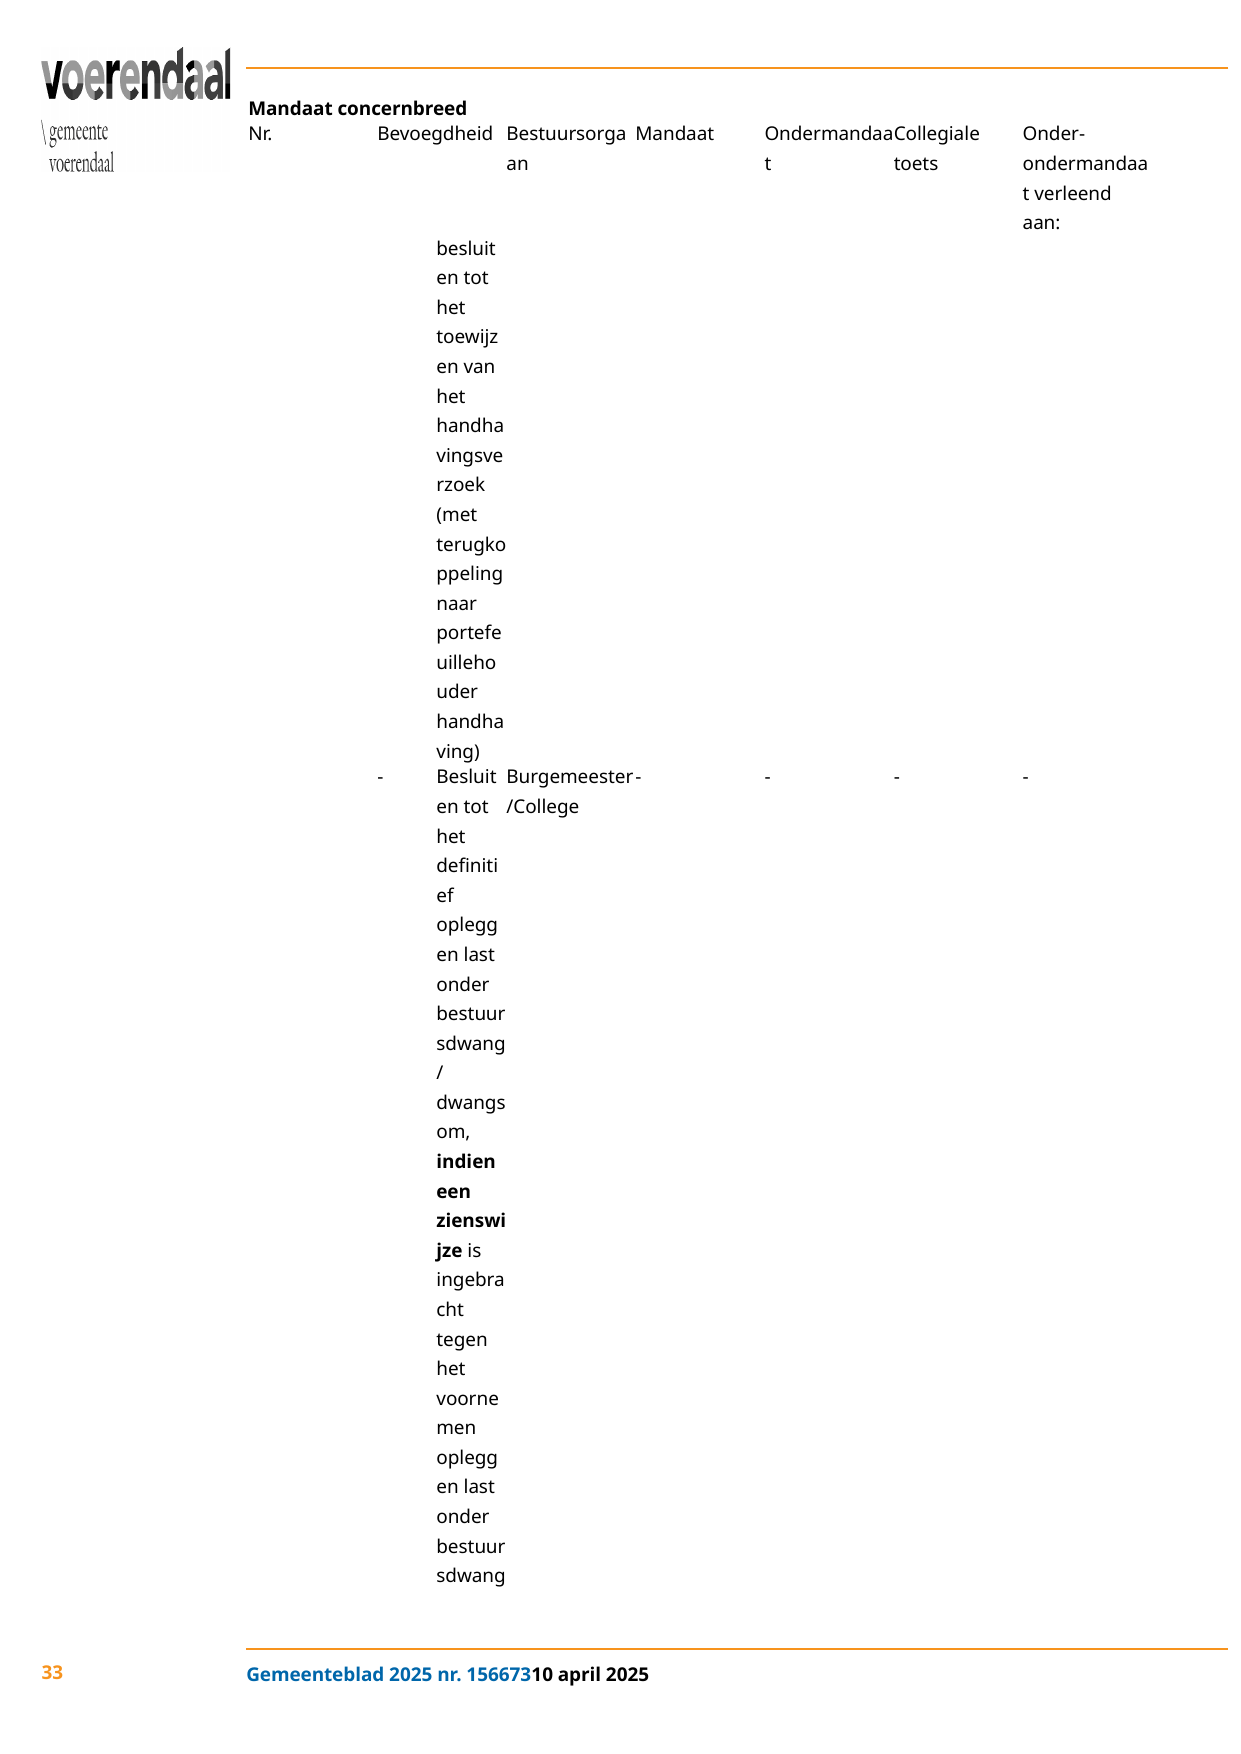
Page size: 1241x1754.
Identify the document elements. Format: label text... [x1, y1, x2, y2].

table_cell - [764, 764, 893, 1588]
table_header [894, 95, 1152, 121]
table_cell Mandaat [635, 121, 764, 235]
table_cell Nr. [248, 121, 377, 235]
table_cell - [1023, 764, 1152, 1588]
table_header Mandaat concernbreed [248, 95, 764, 121]
table_cell - [894, 764, 1022, 1588]
table_cell [764, 235, 893, 764]
table_cell [506, 235, 635, 764]
table_cell Bevoegdheid [377, 121, 506, 235]
table_cell Ondermandaat [764, 121, 893, 235]
picture [41, 47, 231, 172]
table_cell [248, 764, 377, 1588]
table_cell [635, 235, 764, 764]
table_cell besluiten tot het toewijzen van het handhavingsverzoek (met terugkoppeling naar portefeuillehouder handhaving) [377, 235, 506, 764]
table_cell Burgemeester/College [506, 764, 635, 1588]
table_cell - [635, 764, 764, 1588]
table_cell [248, 235, 377, 764]
table_cell [1023, 235, 1152, 764]
table_cell Collegiale toets [894, 121, 1022, 235]
table_cell [894, 235, 1022, 764]
table_header [764, 95, 893, 121]
table_cell Bestuursorgaan [506, 121, 635, 235]
table_cell Besluiten tot het definitief opleggen last onder bestuursdwang / dwangsom, indien een zienswijze is ingebracht tegen het voornemen opleggen last onder bestuursdwang [377, 764, 506, 1588]
table_cell Onder-ondermandaat verleend aan: [1023, 121, 1152, 235]
